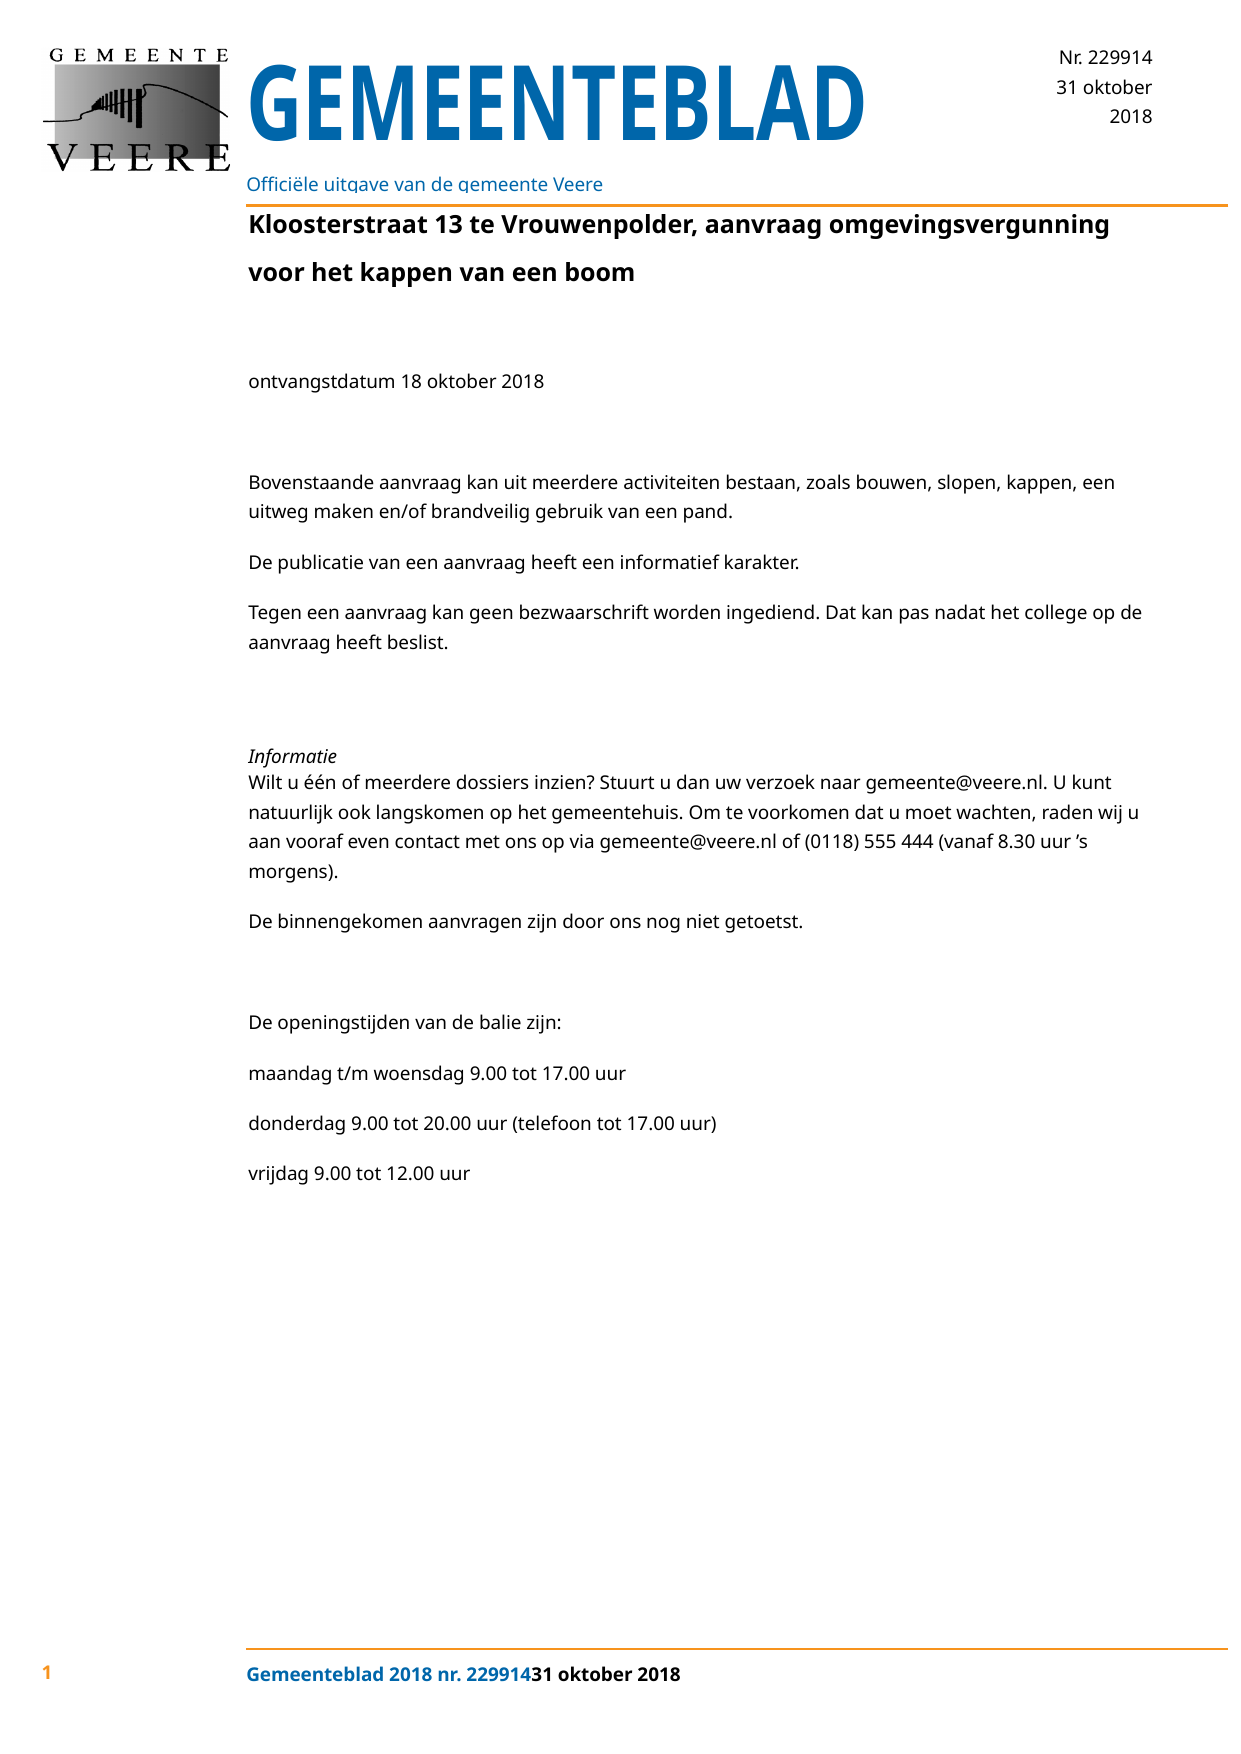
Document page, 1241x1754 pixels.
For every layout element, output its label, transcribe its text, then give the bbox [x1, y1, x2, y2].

text De openingstijden van de balie zijn: [248, 1009, 1152, 1035]
text vrijdag 9.00 tot 12.00 uur [248, 1161, 1152, 1186]
text De publicatie van een aanvraag heeft een informatief karakter. [248, 549, 1152, 575]
text maandag t/m woensdag 9.00 tot 17.00 uur [248, 1060, 1152, 1085]
text De binnengekomen aanvragen zijn door ons nog niet getoetst. [248, 908, 1152, 934]
text Wilt u één of meerdere dossiers inzien? Stuurt u dan uw verzoek naar gemeente@veere.nl. U kunt natuurlijk ook langskomen op het gemeentehuis. Om te voorkomen dat u moet wachten, raden wij u aan vooraf even contact met ons op via gemeente@veere.nl of (0118) 555 444 (vanaf 8.30 uur ’s morgens). [248, 769, 1152, 884]
text Informatie [248, 743, 1152, 769]
text ontvangstdatum 18 oktober 2018 [248, 368, 1152, 394]
text Tegen een aanvraag kan geen bezwaarschrift worden ingediend. Dat kan pas nadat het college op de aanvraag heeft beslist. [248, 599, 1152, 655]
text Kloosterstraat 13 te Vrouwenpolder, aanvraag omgevingsvergunning voor het kappen van een boom [248, 207, 1152, 288]
text Bovenstaande aanvraag kan uit meerdere activiteiten bestaan, zoals bouwen, slopen, kappen, een uitweg maken en/of brandveilig gebruik van een pand. [248, 469, 1152, 524]
picture [41, 47, 231, 172]
text donderdag 9.00 tot 20.00 uur (telefoon tot 17.00 uur) [248, 1110, 1152, 1136]
